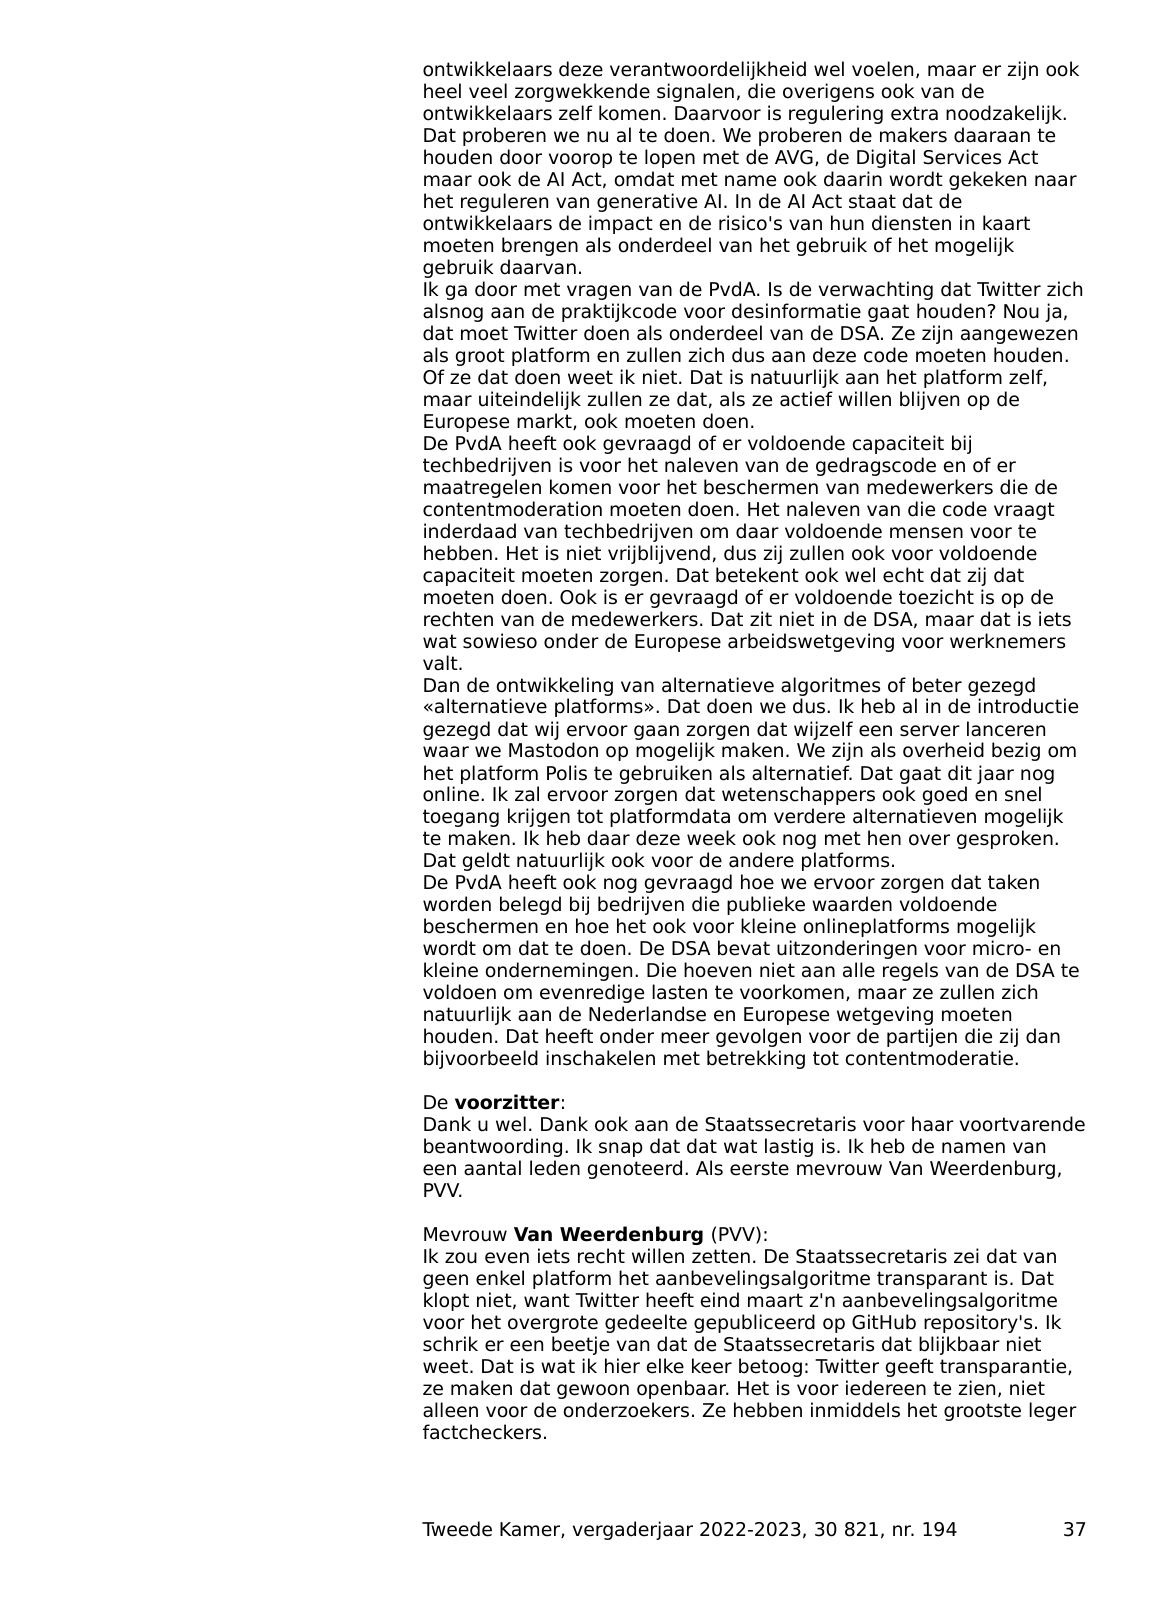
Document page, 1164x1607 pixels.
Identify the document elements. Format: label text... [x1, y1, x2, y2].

text Ik zou even iets recht willen zetten. De Staatssecretaris zei dat van geen enkel platform het aanbevelingsalgoritme transparant is. Dat klopt niet, want Twitter heeft eind maart z'n aanbevelingsalgoritme voor het overgrote gedeelte gepubliceerd op GitHub repository's. Ik schrik er een beetje van dat de Staatssecretaris dat blijkbaar niet weet. Dat is wat ik hier elke keer betoog: Twitter geeft transparantie, ze maken dat gewoon openbaar. Het is voor iedereen te zien, niet alleen voor de onderzoekers. Ze hebben inmiddels het grootste leger factcheckers. [422, 1246, 1087, 1444]
text Mevrouw Van Weerdenburg (PVV): [422, 1224, 1087, 1246]
text Dan de ontwikkeling van alternatieve algoritmes of beter gezegd «alternatieve platforms». Dat doen we dus. Ik heb al in de introductie gezegd dat wij ervoor gaan zorgen dat wijzelf een server lanceren waar we Mastodon op mogelijk maken. We zijn als overheid bezig om het platform Polis te gebruiken als alternatief. Dat gaat dit jaar nog online. Ik zal ervoor zorgen dat wetenschappers ook goed en snel toegang krijgen tot platformdata om verdere alternatieven mogelijk te maken. Ik heb daar deze week ook nog met hen over gesproken. Dat geldt natuurlijk ook voor de andere platforms. [422, 674, 1087, 872]
text Dank u wel. Dank ook aan de Staatssecretaris voor haar voortvarende beantwoording. Ik snap dat dat wat lastig is. Ik heb de namen van een aantal leden genoteerd. Als eerste mevrouw Van Weerdenburg, PVV. [422, 1114, 1087, 1202]
text De PvdA heeft ook nog gevraagd hoe we ervoor zorgen dat taken worden belegd bij bedrijven die publieke waarden voldoende beschermen en hoe het ook voor kleine onlineplatforms mogelijk wordt om dat te doen. De DSA bevat uitzonderingen voor micro- en kleine ondernemingen. Die hoeven niet aan alle regels van de DSA te voldoen om evenredige lasten te voorkomen, maar ze zullen zich natuurlijk aan de Nederlandse en Europese wetgeving moeten houden. Dat heeft onder meer gevolgen voor de partijen die zij dan bijvoorbeeld inschakelen met betrekking tot contentmoderatie. [422, 872, 1087, 1070]
text Ik ga door met vragen van de PvdA. Is de verwachting dat Twitter zich alsnog aan de praktijkcode voor desinformatie gaat houden? Nou ja, dat moet Twitter doen als onderdeel van de DSA. Ze zijn aangewezen als groot platform en zullen zich dus aan deze code moeten houden. Of ze dat doen weet ik niet. Dat is natuurlijk aan het platform zelf, maar uiteindelijk zullen ze dat, als ze actief willen blijven op de Europese markt, ook moeten doen. [422, 279, 1087, 433]
text ontwikkelaars deze verantwoordelijkheid wel voelen, maar er zijn ook heel veel zorgwekkende signalen, die overigens ook van de ontwikkelaars zelf komen. Daarvoor is regulering extra noodzakelijk. Dat proberen we nu al te doen. We proberen de makers daaraan te houden door voorop te lopen met de AVG, de Digital Services Act maar ook de AI Act, omdat met name ook daarin wordt gekeken naar het reguleren van generative AI. In de AI Act staat dat de ontwikkelaars de impact en de risico's van hun diensten in kaart moeten brengen als onderdeel van het gebruik of het mogelijk gebruik daarvan. [422, 59, 1087, 279]
text De PvdA heeft ook gevraagd of er voldoende capaciteit bij techbedrijven is voor het naleven van de gedragscode en of er maatregelen komen voor het beschermen van medewerkers die de contentmoderation moeten doen. Het naleven van die code vraagt inderdaad van techbedrijven om daar voldoende mensen voor te hebben. Het is niet vrijblijvend, dus zij zullen ook voor voldoende capaciteit moeten zorgen. Dat betekent ook wel echt dat zij dat moeten doen. Ook is er gevraagd of er voldoende toezicht is op de rechten van de medewerkers. Dat zit niet in de DSA, maar dat is iets wat sowieso onder de Europese arbeidswetgeving voor werknemers valt. [422, 433, 1087, 674]
text De voorzitter: [422, 1092, 1087, 1114]
